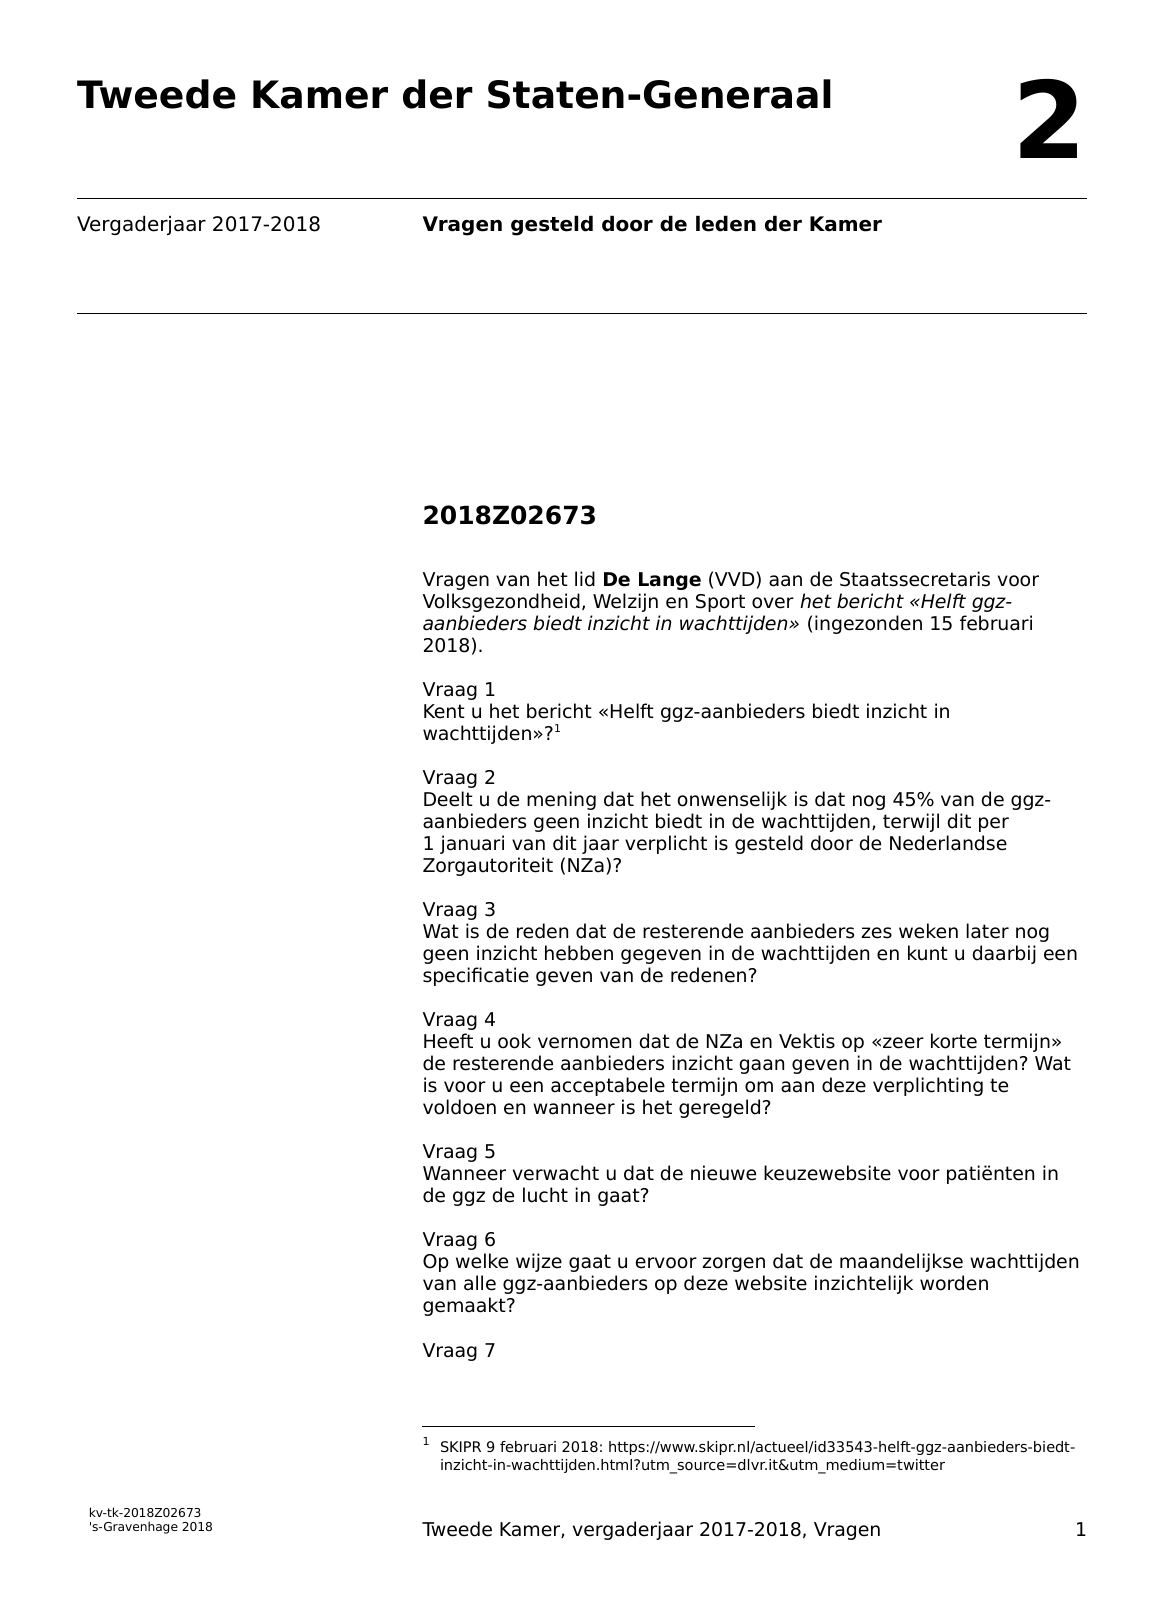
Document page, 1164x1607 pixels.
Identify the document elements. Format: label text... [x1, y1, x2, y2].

text Vraag 6 [422, 1229, 1087, 1251]
text Vraag 3 [422, 899, 1087, 921]
text 2018Z02673 [422, 501, 1087, 531]
text Kent u het bericht «Helft ggz-aanbieders biedt inzicht in wachttijden»? [422, 701, 1087, 745]
text SKIPR 9 februari 2018: https://www.skipr.nl/actueel/id33543-helft-ggz-aanbieders-biedt-inzicht-in-wachttijden.html?utm_source=dlvr.it&utm_medium=twitter [422, 1435, 1087, 1474]
text 's-Gravenhage 2018 [88, 1520, 323, 1534]
text Vraag 7 [422, 1339, 1087, 1361]
text Heeft u ook vernomen dat de NZa en Vektis op «zeer korte termijn» de resterende aanbieders inzicht gaan geven in de wachttijden? Wat is voor u een acceptabele termijn om aan deze verplichting te voldoen en wanneer is het geregeld? [422, 1031, 1087, 1119]
text Wat is de reden dat de resterende aanbieders zes weken later nog geen inzicht hebben gegeven in de wachttijden en kunt u daarbij een specificatie geven van de redenen? [422, 921, 1087, 987]
table_cell Vragen gesteld door de leden der Kamer [422, 199, 1087, 313]
table_header Tweede Kamer der Staten-Generaal [77, 59, 886, 198]
text Vragen van het lid De Lange (VVD) aan de Staatssecretaris voor Volksgezondheid, Welzijn en Sport over het bericht «Helft ggz-aanbieders biedt inzicht in wachttijden» (ingezonden 15 februari 2018). [422, 569, 1087, 657]
text Vraag 5 [422, 1141, 1087, 1163]
text Vraag 4 [422, 1009, 1087, 1031]
text kv-tk-2018Z02673 [88, 1506, 323, 1520]
text Vraag 1 [422, 679, 1087, 701]
text Vraag 2 [422, 767, 1087, 789]
text Wanneer verwacht u dat de nieuwe keuzewebsite voor patiënten in de ggz de lucht in gaat? [422, 1163, 1087, 1207]
text Deelt u de mening dat het onwenselijk is dat nog 45% van de ggz-aanbieders geen inzicht biedt in de wachttijden, terwijl dit per 1 januari van dit jaar verplicht is gesteld door de Nederlandse Zorgautoriteit (NZa)? [422, 789, 1087, 877]
table_header 2 [886, 59, 1087, 198]
table_cell Vergaderjaar 2017-2018 [77, 199, 422, 313]
text Op welke wijze gaat u ervoor zorgen dat de maandelijkse wachttijden van alle ggz-aanbieders op deze website inzichtelijk worden gemaakt? [422, 1251, 1087, 1317]
